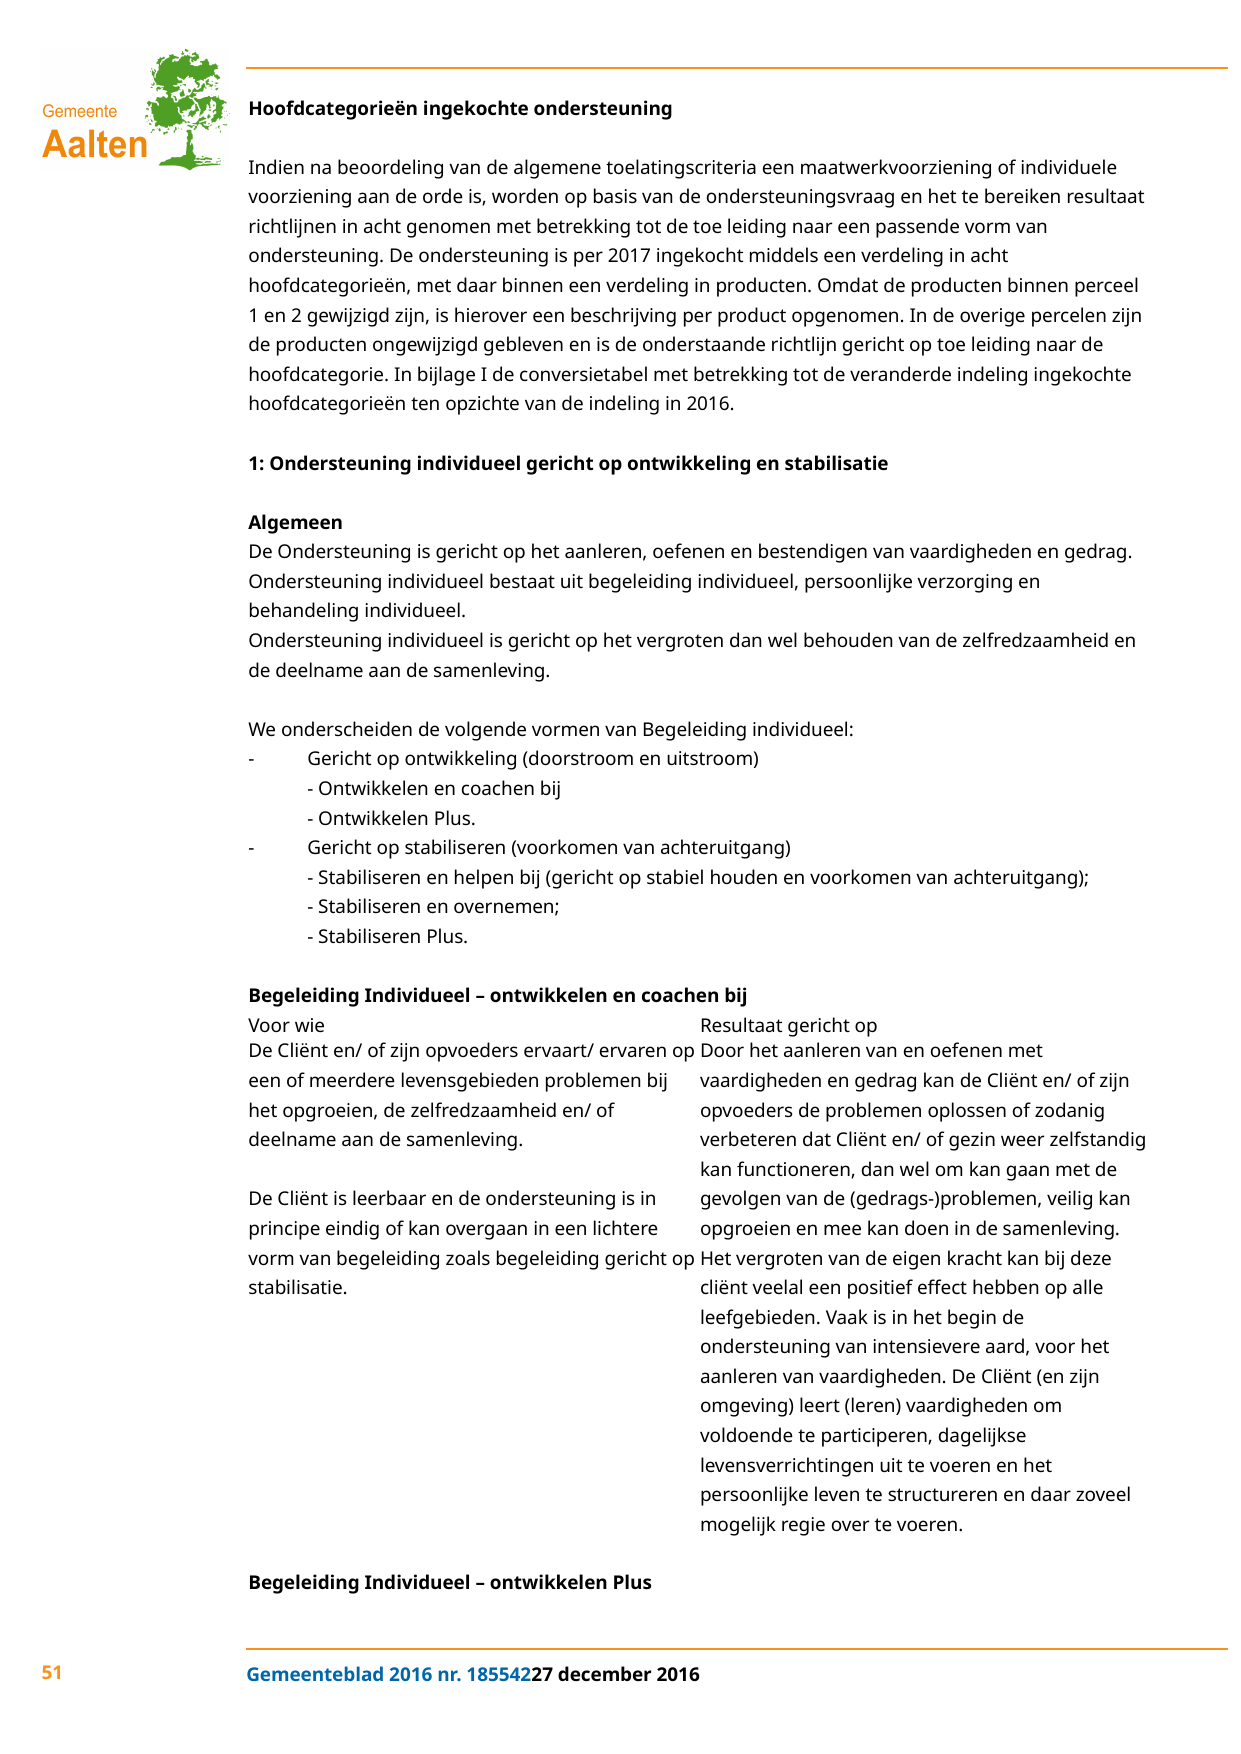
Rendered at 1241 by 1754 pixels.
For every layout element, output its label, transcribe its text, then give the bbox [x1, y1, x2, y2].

text Begeleiding Individueel – ontwikkelen en coachen bij [248, 982, 1152, 1008]
list Gericht op ontwikkeling (doorstroom en uitstroom) [248, 746, 1152, 771]
text Begeleiding Individueel – ontwikkelen Plus [248, 1569, 1152, 1595]
text Algemeen [248, 509, 1152, 535]
list - Stabiliseren en overnemen; [248, 893, 1152, 919]
list - Stabiliseren en helpen bij (gericht op stabiel houden en voorkomen van achteruitgang); [248, 864, 1152, 890]
text Hoofdcategorieën ingekochte ondersteuning [248, 95, 1152, 121]
list - Ontwikkelen en coachen bij [248, 775, 1152, 801]
text De Ondersteuning is gericht op het aanleren, oefenen en bestendigen van vaardigheden en gedrag. [248, 538, 1152, 564]
table_header Resultaat gericht op [700, 1012, 1152, 1038]
list - Ontwikkelen Plus. [248, 805, 1152, 831]
table_cell De Cliënt en/ of zijn opvoeders ervaart/ ervaren op een of meerdere levensgebieden problemen bij het opgroeien, de zelfredzaamheid en/ of deelname aan de samenleving. De Cliënt is leerbaar en de ondersteuning is in principe eindig of kan overgaan in een lichtere vorm van begeleiding zoals begeleiding gericht op stabilisatie. [248, 1038, 700, 1537]
text Indien na beoordeling van de algemene toelatingscriteria een maatwerkvoorziening of individuele voorziening aan de orde is, worden op basis van de ondersteuningsvraag en het te bereiken resultaat richtlijnen in acht genomen met betrekking tot de toe leiding naar een passende vorm van ondersteuning. De ondersteuning is per 2017 ingekocht middels een verdeling in acht hoofdcategorieën, met daar binnen een verdeling in producten. Omdat de producten binnen perceel 1 en 2 gewijzigd zijn, is hierover een beschrijving per product opgenomen. In de overige percelen zijn de producten ongewijzigd gebleven en is de onderstaande richtlijn gericht op toe leiding naar de hoofdcategorie. In bijlage I de conversietabel met betrekking tot de veranderde indeling ingekochte hoofdcategorieën ten opzichte van de indeling in 2016. [248, 154, 1152, 416]
table_cell Door het aanleren van en oefenen met vaardigheden en gedrag kan de Cliënt en/ of zijn opvoeders de problemen oplossen of zodanig verbeteren dat Cliënt en/ of gezin weer zelfstandig kan functioneren, dan wel om kan gaan met de gevolgen van de (gedrags-)problemen, veilig kan opgroeien en mee kan doen in de samenleving. Het vergroten van de eigen kracht kan bij deze cliënt veelal een positief effect hebben op alle leefgebieden. Vaak is in het begin de ondersteuning van intensievere aard, voor het aanleren van vaardigheden. De Cliënt (en zijn omgeving) leert (leren) vaardigheden om voldoende te participeren, dagelijkse levensverrichtingen uit te voeren en het persoonlijke leven te structureren en daar zoveel mogelijk regie over te voeren. [700, 1038, 1152, 1537]
text Ondersteuning individueel bestaat uit begeleiding individueel, persoonlijke verzorging en behandeling individueel. [248, 568, 1152, 623]
text 1: Ondersteuning individueel gericht op ontwikkeling en stabilisatie [248, 450, 1152, 476]
list Gericht op stabiliseren (voorkomen van achteruitgang) [248, 834, 1152, 860]
list - Stabiliseren Plus. [248, 923, 1152, 949]
table_header Voor wie [248, 1012, 700, 1038]
text Ondersteuning individueel is gericht op het vergroten dan wel behouden van de zelfredzaamheid en de deelname aan de samenleving. [248, 627, 1152, 683]
text We onderscheiden de volgende vormen van Begeleiding individueel: [248, 716, 1152, 742]
picture [41, 47, 231, 172]
